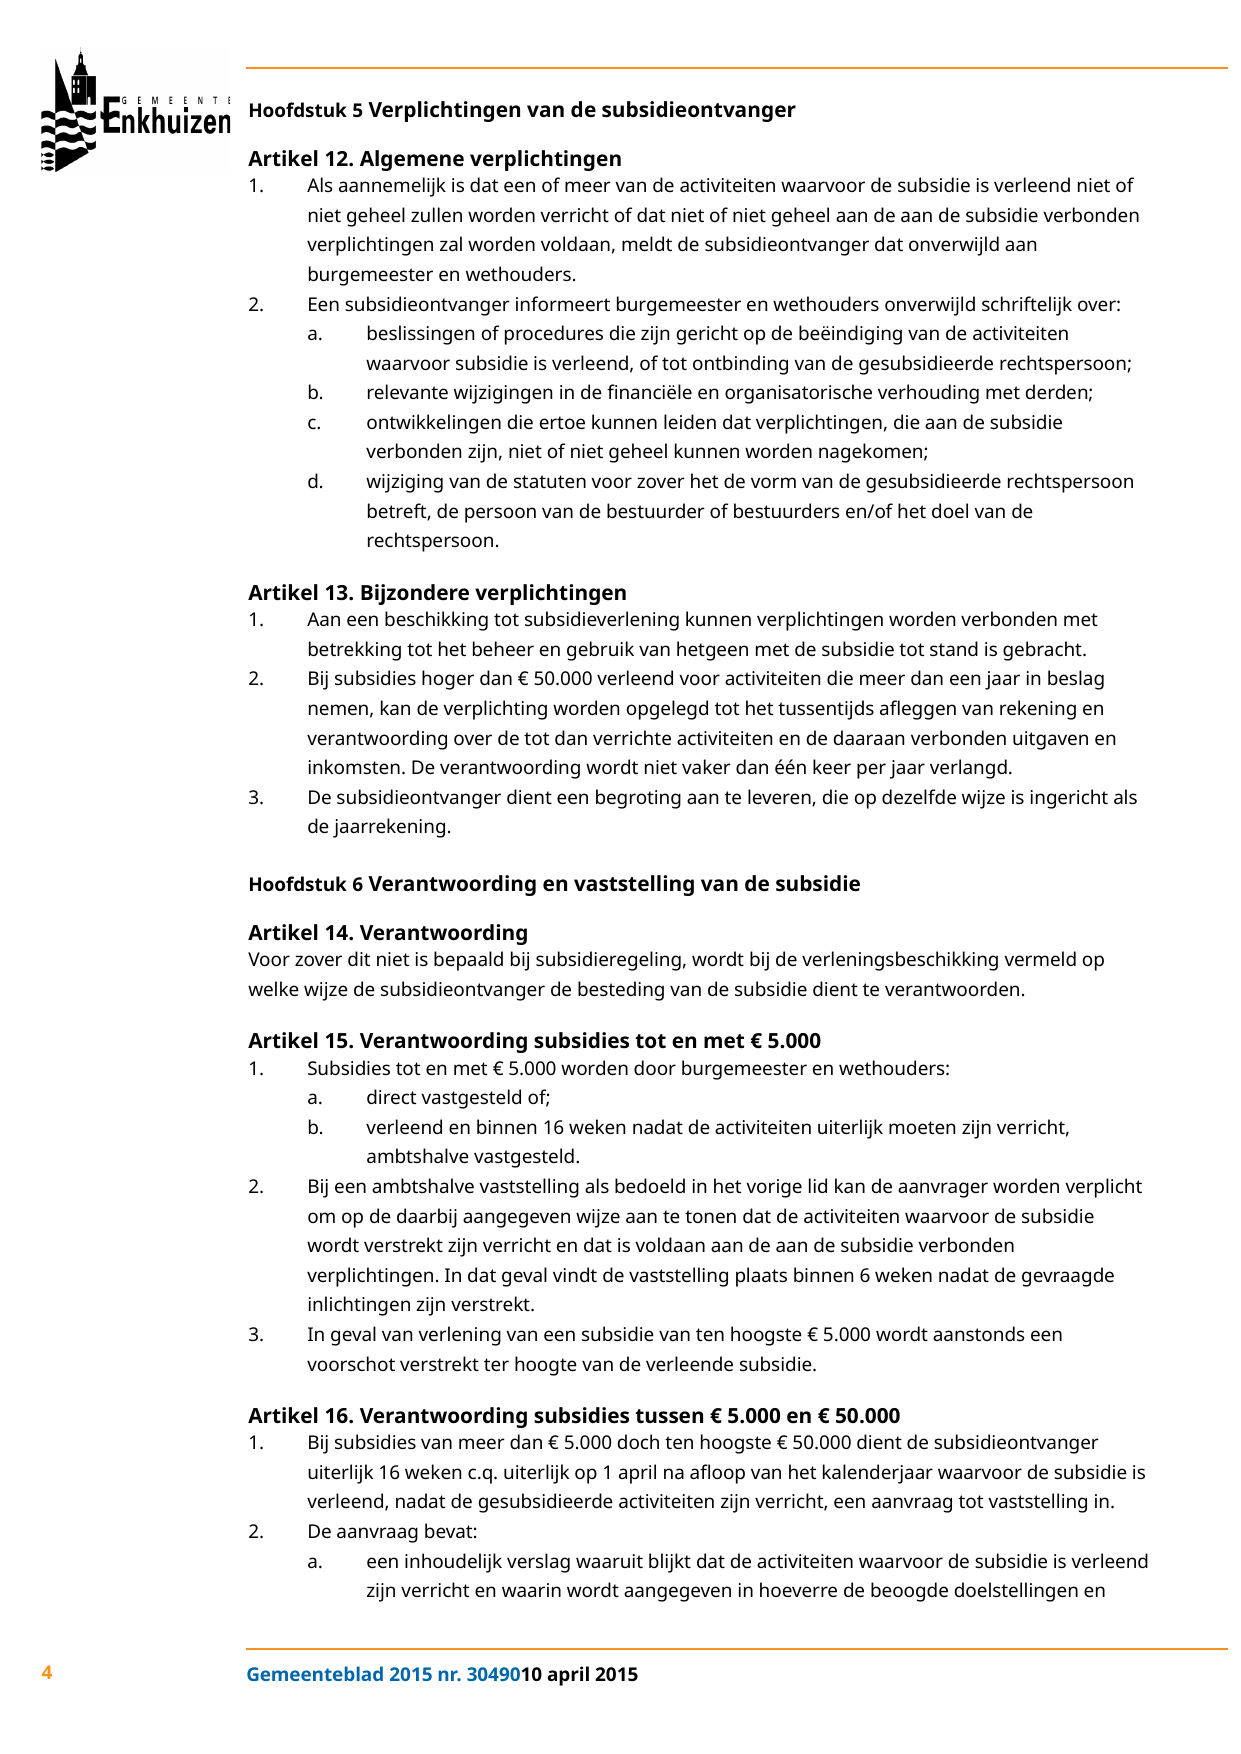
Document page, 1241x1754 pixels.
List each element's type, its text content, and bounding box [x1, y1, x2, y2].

list een inhoudelijk verslag waaruit blijkt dat de activiteiten waarvoor de subsidie is verleend zijn verricht en waarin wordt aangegeven in hoeverre de beoogde doelstellingen en [307, 1548, 1152, 1603]
list De subsidieontvanger dient een begroting aan te leveren, die op dezelfde wijze is ingericht als de jaarrekening. [248, 784, 1152, 839]
text Artikel 14. Verantwoording [248, 918, 1152, 946]
list Een subsidieontvanger informeert burgemeester en wethouders onverwijld schriftelijk over: [248, 291, 1152, 317]
text Artikel 12. Algemene verplichtingen [248, 144, 1152, 172]
picture [41, 47, 231, 172]
list Bij subsidies hoger dan € 50.000 verleend voor activiteiten die meer dan een jaar in beslag nemen, kan de verplichting worden opgelegd tot het tussentijds afleggen van rekening en verantwoording over de tot dan verrichte activiteiten en de daaraan verbonden uitgaven en inkomsten. De verantwoording wordt niet vaker dan één keer per jaar verlangd. [248, 666, 1152, 780]
list Bij subsidies van meer dan € 5.000 doch ten hoogste € 50.000 dient de subsidieontvanger uiterlijk 16 weken c.q. uiterlijk op 1 april na afloop van het kalenderjaar waarvoor de subsidie is verleend, nadat de gesubsidieerde activiteiten zijn verricht, een aanvraag tot vaststelling in. [248, 1429, 1152, 1514]
text Voor zover dit niet is bepaald bij subsidieregeling, wordt bij de verleningsbeschikking vermeld op welke wijze de subsidieontvanger de besteding van de subsidie dient te verantwoorden. [248, 946, 1152, 1002]
list beslissingen of procedures die zijn gericht op de beëindiging van de activiteiten waarvoor subsidie is verleend, of tot ontbinding van de gesubsidieerde rechtspersoon; [307, 320, 1152, 376]
list Aan een beschikking tot subsidieverlening kunnen verplichtingen worden verbonden met betrekking tot het beheer en gebruik van hetgeen met de subsidie tot stand is gebracht. [248, 606, 1152, 662]
text Hoofdstuk 6 Verantwoording en vaststelling van de subsidie [248, 869, 1152, 897]
list Subsidies tot en met € 5.000 worden door burgemeester en wethouders: [248, 1055, 1152, 1081]
list wijziging van de statuten voor zover het de vorm van de gesubsidieerde rechtspersoon betreft, de persoon van de bestuurder of bestuurders en/of het doel van de rechtspersoon. [307, 468, 1152, 553]
list direct vastgesteld of; [307, 1084, 1152, 1110]
list Bij een ambtshalve vaststelling als bedoeld in het vorige lid kan de aanvrager worden verplicht om op de daarbij aangegeven wijze aan te tonen dat de activiteiten waarvoor de subsidie wordt verstrekt zijn verricht en dat is voldaan aan de aan de subsidie verbonden verplichtingen. In dat geval vindt de vaststelling plaats binnen 6 weken nadat de gevraagde inlichtingen zijn verstrekt. [248, 1173, 1152, 1317]
text Artikel 13. Bijzondere verplichtingen [248, 578, 1152, 606]
text Artikel 16. Verantwoording subsidies tussen € 5.000 en € 50.000 [248, 1401, 1152, 1429]
list ontwikkelingen die ertoe kunnen leiden dat verplichtingen, die aan de subsidie verbonden zijn, niet of niet geheel kunnen worden nagekomen; [307, 409, 1152, 464]
list relevante wijzigingen in de financiële en organisatorische verhouding met derden; [307, 379, 1152, 405]
list verleend en binnen 16 weken nadat de activiteiten uiterlijk moeten zijn verricht, ambtshalve vastgesteld. [307, 1114, 1152, 1169]
list De aanvraag bevat: [248, 1518, 1152, 1544]
text Hoofdstuk 5 Verplichtingen van de subsidieontvanger [248, 95, 1152, 123]
text Artikel 15. Verantwoording subsidies tot en met € 5.000 [248, 1026, 1152, 1055]
list Als aannemelijk is dat een of meer van de activiteiten waarvoor de subsidie is verleend niet of niet geheel zullen worden verricht of dat niet of niet geheel aan de aan de subsidie verbonden verplichtingen zal worden voldaan, meldt de subsidieontvanger dat onverwijld aan burgemeester en wethouders. [248, 172, 1152, 287]
list In geval van verlening van een subsidie van ten hoogste € 5.000 wordt aanstonds een voorschot verstrekt ter hoogte van de verleende subsidie. [248, 1321, 1152, 1376]
